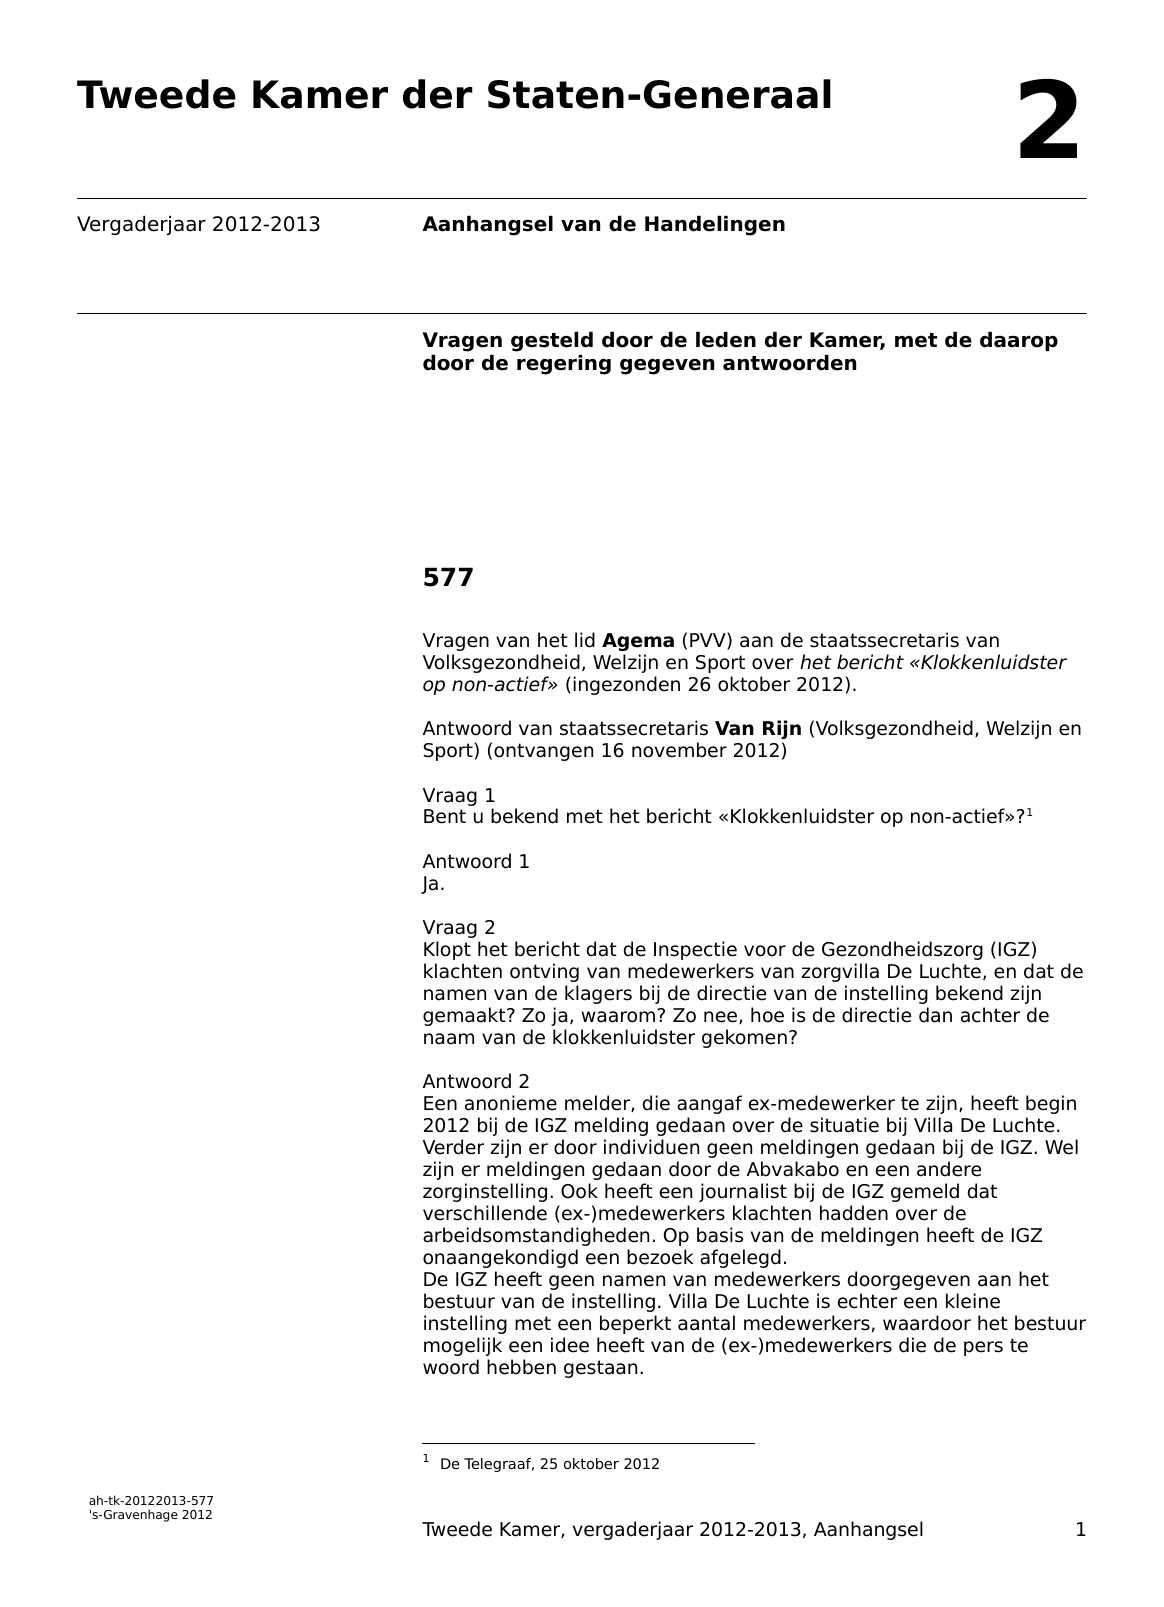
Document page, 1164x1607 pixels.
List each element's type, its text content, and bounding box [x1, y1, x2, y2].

text De IGZ heeft geen namen van medewerkers doorgegeven aan het bestuur van de instelling. Villa De Luchte is echter een kleine instelling met een beperkt aantal medewerkers, waardoor het bestuur mogelijk een idee heeft van de (ex-)medewerkers die de pers te woord hebben gestaan. [422, 1269, 1087, 1378]
text Antwoord van staatssecretaris Van Rijn (Volksgezondheid, Welzijn en Sport) (ontvangen 16 november 2012) [422, 718, 1087, 762]
table_cell Aanhangsel van de Handelingen [422, 199, 1087, 313]
text ah-tk-20122013-577 [88, 1494, 323, 1508]
text Antwoord 1 [422, 851, 1087, 873]
text Klopt het bericht dat de Inspectie voor de Gezondheidszorg (IGZ) klachten ontving van medewerkers van zorgvilla De Luchte, en dat de namen van de klagers bij de directie van de instelling bekend zijn gemaakt? Zo ja, waarom? Zo nee, hoe is de directie dan achter de naam van de klokkenluidster gekomen? [422, 939, 1087, 1049]
text Bent u bekend met het bericht «Klokkenluidster op non-actief»? [422, 806, 1087, 828]
table_cell Vergaderjaar 2012-2013 [77, 199, 422, 313]
text 's-Gravenhage 2012 [88, 1508, 323, 1522]
text Een anonieme melder, die aangaf ex-medewerker te zijn, heeft begin 2012 bij de IGZ melding gedaan over de situatie bij Villa De Luchte. Verder zijn er door individuen geen meldingen gedaan bij de IGZ. Wel zijn er meldingen gedaan door de Abvakabo en een andere zorginstelling. Ook heeft een journalist bij de IGZ gemeld dat verschillende (ex-)medewerkers klachten hadden over de arbeidsomstandigheden. Op basis van de meldingen heeft de IGZ onaangekondigd een bezoek afgelegd. [422, 1093, 1087, 1269]
table_header 2 [886, 59, 1087, 198]
text Ja. [422, 873, 1087, 894]
table_header Tweede Kamer der Staten-Generaal [77, 59, 886, 198]
text Vraag 2 [422, 917, 1087, 939]
text 577 [422, 563, 1087, 592]
text Antwoord 2 [422, 1071, 1087, 1093]
table_cell [77, 314, 422, 375]
text Vraag 1 [422, 784, 1087, 806]
table_cell Vragen gesteld door de leden der Kamer, met de daarop door de regering gegeven antwoorden [422, 314, 1087, 375]
text Vragen van het lid Agema (PVV) aan de staatssecretaris van Volksgezondheid, Welzijn en Sport over het bericht «Klokkenluidster op non-actief» (ingezonden 26 oktober 2012). [422, 630, 1087, 696]
text De Telegraaf, 25 oktober 2012 [422, 1452, 1087, 1474]
